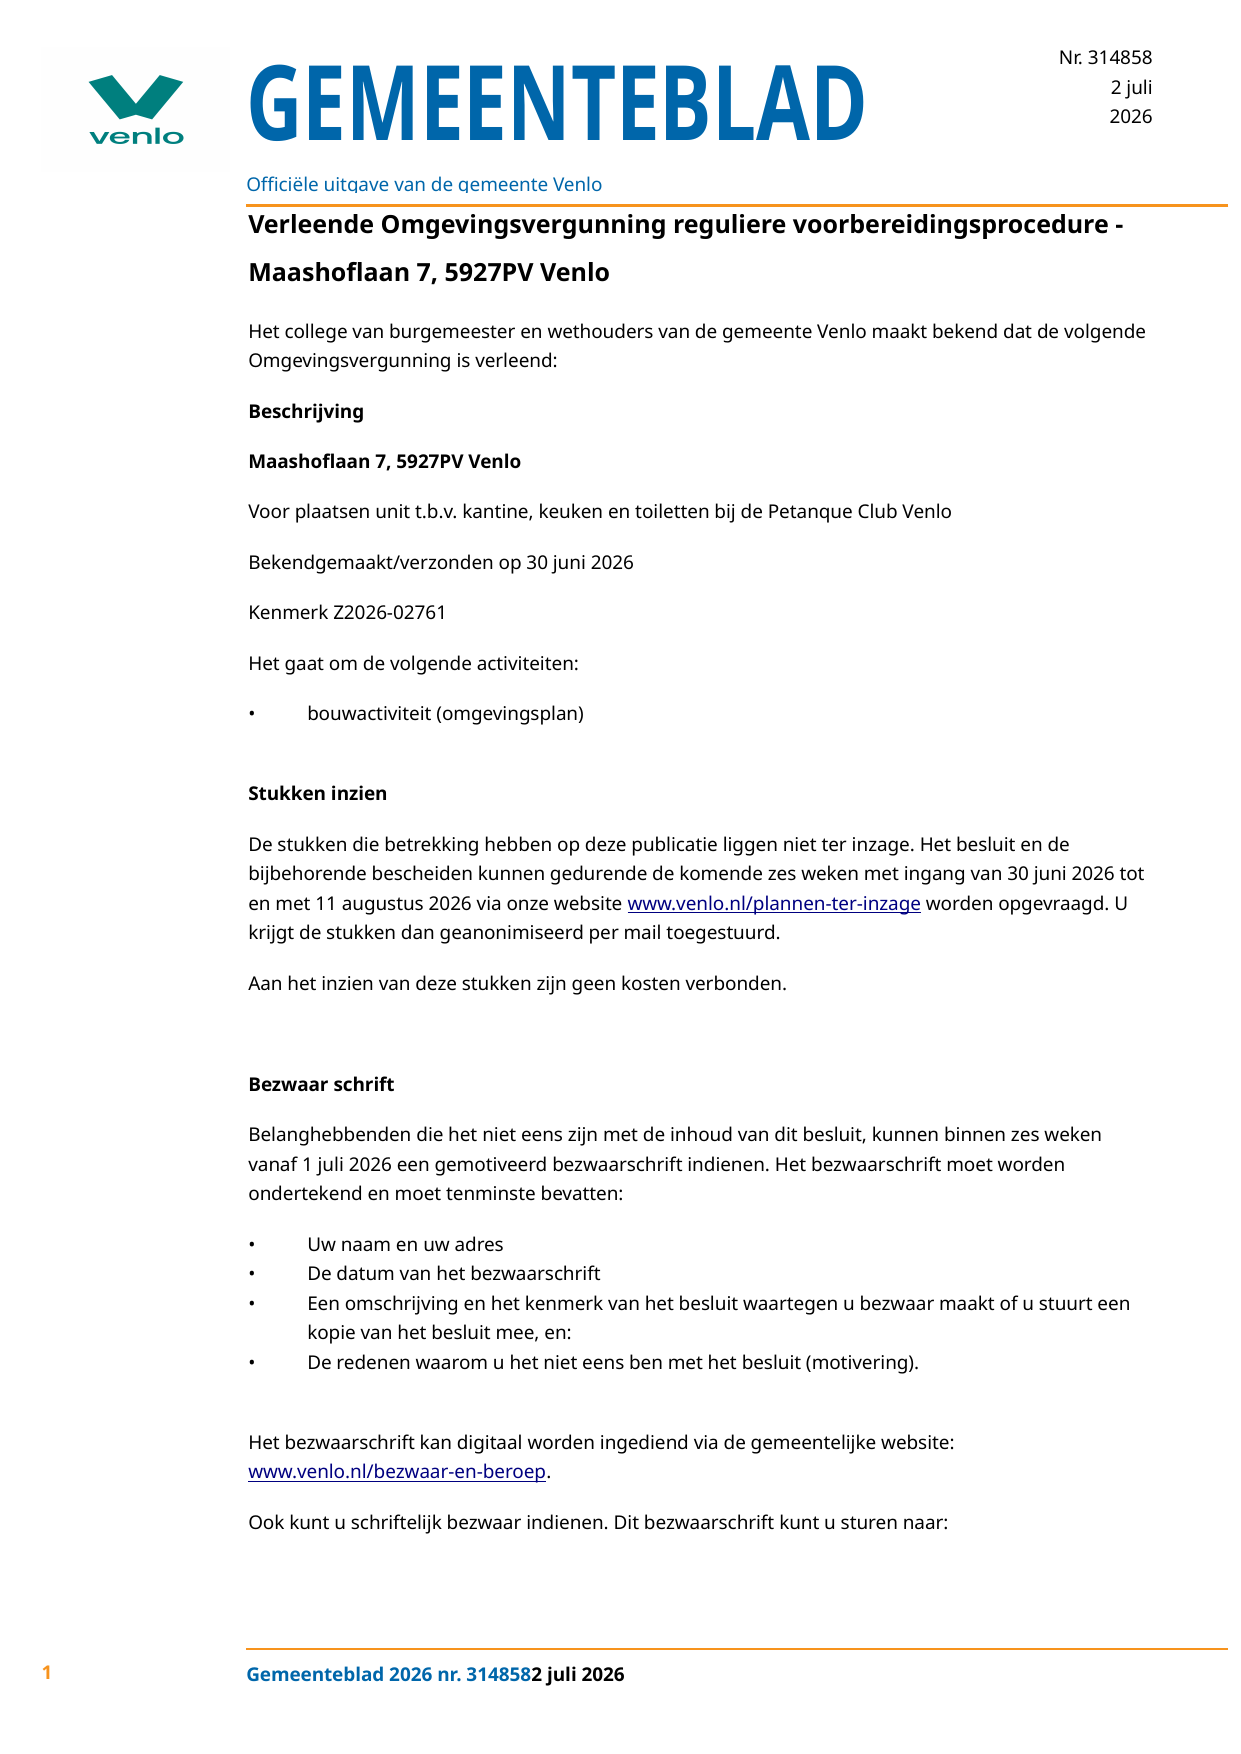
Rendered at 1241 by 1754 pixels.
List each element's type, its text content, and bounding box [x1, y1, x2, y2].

picture [41, 47, 231, 172]
text Het bezwaarschrift kan digitaal worden ingediend via de gemeentelijke website: www.venlo.nl/bezwaar-en-beroep. [248, 1429, 1152, 1484]
text Beschrijving [248, 398, 1152, 424]
list Uw naam en uw adres [248, 1231, 1152, 1257]
text Voor plaatsen unit t.b.v. kantine, keuken en toiletten bij de Petanque Club Venlo [248, 499, 1152, 524]
text Aan het inzien van deze stukken zijn geen kosten verbonden. [248, 970, 1152, 996]
text Verleende Omgevingsvergunning reguliere voorbereidingsprocedure - Maashoflaan 7, 5927PV Venlo [248, 207, 1152, 288]
text Belanghebbenden die het niet eens zijn met de inhoud van dit besluit, kunnen binnen zes weken vanaf 1 juli 2026 een gemotiveerd bezwaarschrift indienen. Het bezwaarschrift moet worden ondertekend en moet tenminste bevatten: [248, 1121, 1152, 1206]
text Het college van burgemeester en wethouders van de gemeente Venlo maakt bekend dat de volgende Omgevingsvergunning is verleend: [248, 318, 1152, 373]
text Stukken inzien [248, 780, 1152, 806]
text Kenmerk Z2026-02761 [248, 599, 1152, 625]
list De datum van het bezwaarschrift [248, 1260, 1152, 1286]
text Het gaat om de volgende activiteiten: [248, 650, 1152, 676]
text Bekendgemaakt/verzonden op 30 juni 2026 [248, 549, 1152, 575]
text Ook kunt u schriftelijk bezwaar indienen. Dit bezwaarschrift kunt u sturen naar: [248, 1509, 1152, 1535]
text De stukken die betrekking hebben op deze publicatie liggen niet ter inzage. Het besluit en de bijbehorende bescheiden kunnen gedurende de komende zes weken met ingang van 30 juni 2026 tot en met 11 augustus 2026 via onze website www.venlo.nl/plannen-ter-inzage worden opgevraagd. U krijgt de stukken dan geanonimiseerd per mail toegestuurd. [248, 831, 1152, 945]
list Een omschrijving en het kenmerk van het besluit waartegen u bezwaar maakt of u stuurt een kopie van het besluit mee, en: [248, 1290, 1152, 1345]
list bouwactiviteit (omgevingsplan) [248, 700, 1152, 726]
list De redenen waarom u het niet eens ben met het besluit (motivering). [248, 1349, 1152, 1375]
text Bezwaar schrift [248, 1071, 1152, 1097]
text Maashoflaan 7, 5927PV Venlo [248, 448, 1152, 474]
